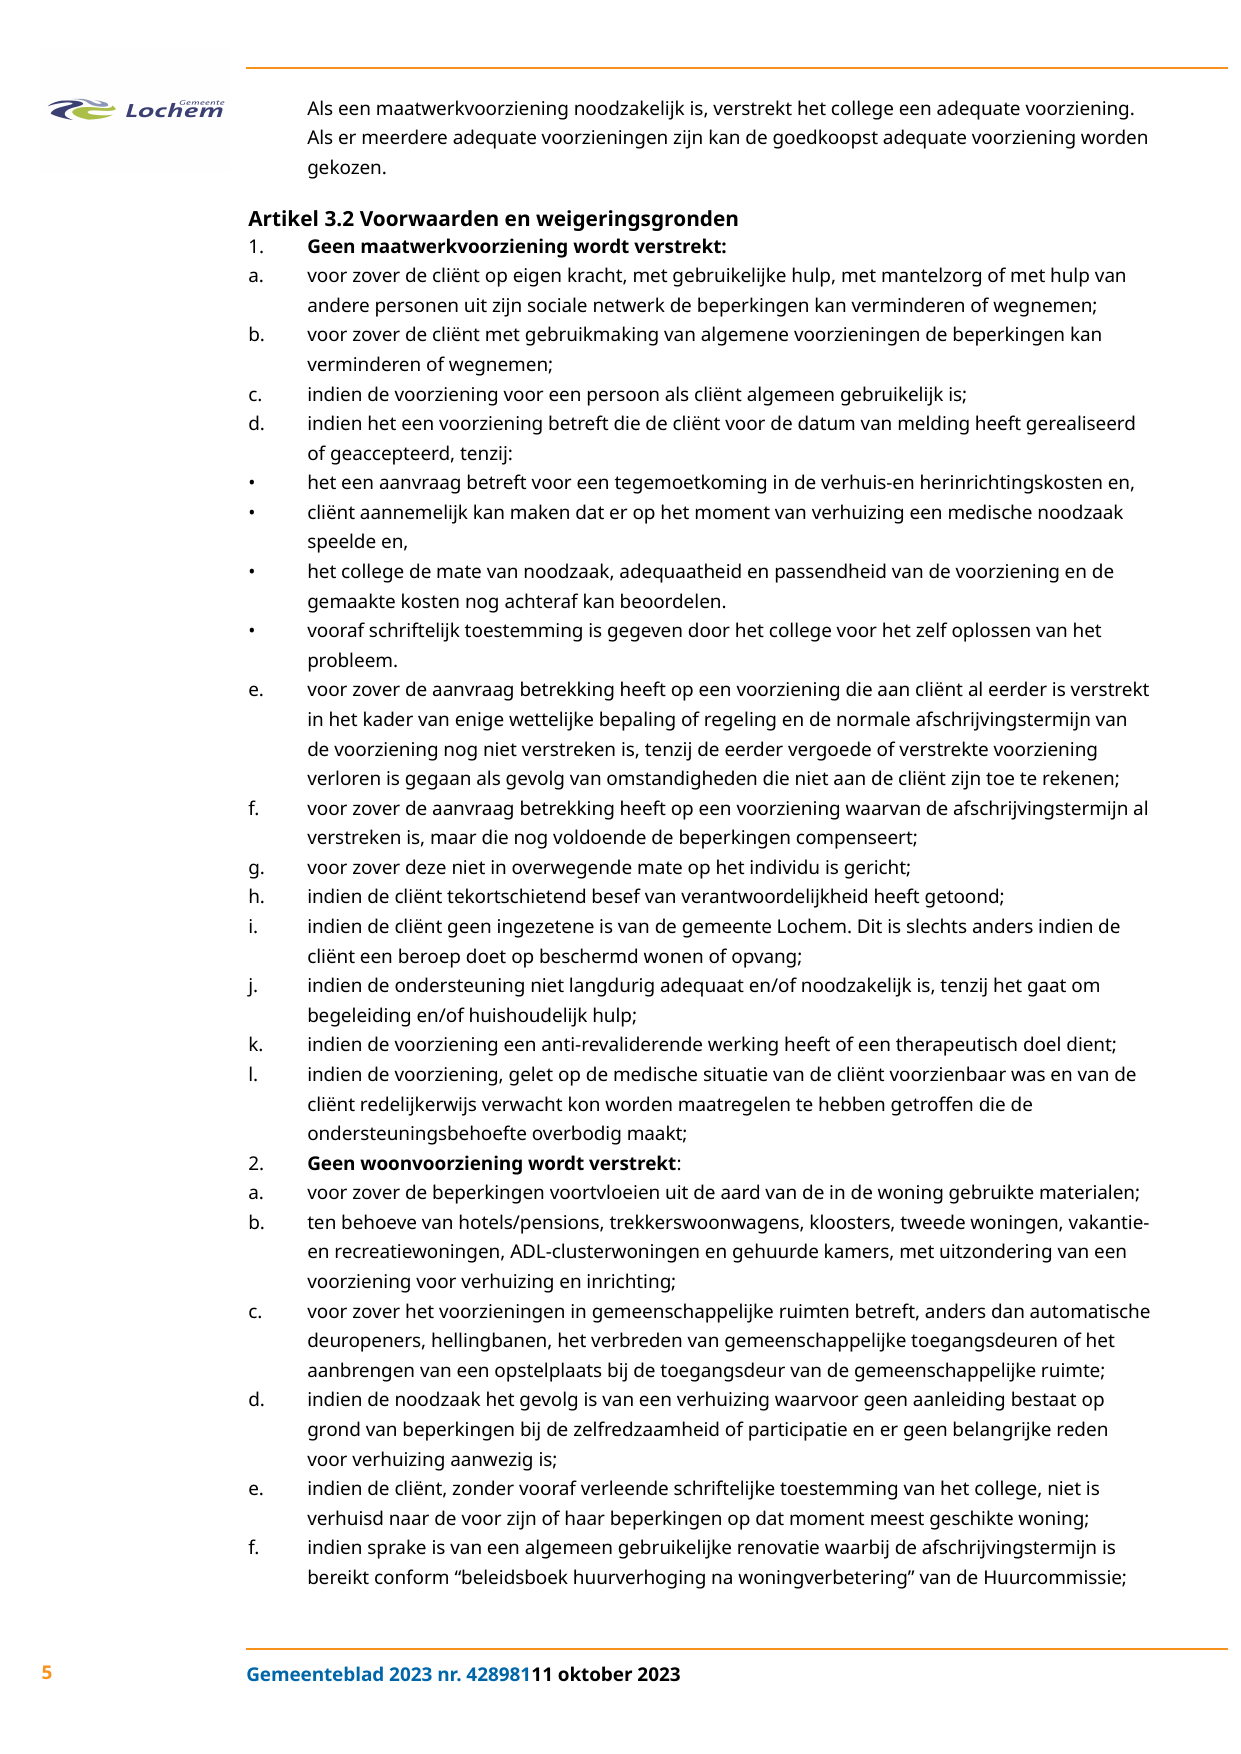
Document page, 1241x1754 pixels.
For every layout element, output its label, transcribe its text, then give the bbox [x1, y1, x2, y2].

list voor zover de aanvraag betrekking heeft op een voorziening die aan cliënt al eerder is verstrekt in het kader van enige wettelijke bepaling of regeling en de normale afschrijvingstermijn van de voorziening nog niet verstreken is, tenzij de eerder vergoede of verstrekte voorziening verloren is gegaan als gevolg van omstandigheden die niet aan de cliënt zijn toe te rekenen; [248, 677, 1152, 791]
list voor zover de aanvraag betrekking heeft op een voorziening waarvan de afschrijvingstermijn al verstreken is, maar die nog voldoende de beperkingen compenseert; [248, 795, 1152, 850]
list cliënt aannemelijk kan maken dat er op het moment van verhuizing een medische noodzaak speelde en, [248, 499, 1152, 554]
list indien de ondersteuning niet langdurig adequaat en/of noodzakelijk is, tenzij het gaat om begeleiding en/of huishoudelijk hulp; [248, 972, 1152, 1028]
text Artikel 3.2 Voorwaarden en weigeringsgronden [248, 204, 1152, 233]
list Geen maatwerkvoorziening wordt verstrekt: [248, 233, 1152, 258]
list indien sprake is van een algemeen gebruikelijke renovatie waarbij de afschrijvingstermijn is bereikt conform “beleidsboek huurverhoging na woningverbetering” van de Huurcommissie; [248, 1534, 1152, 1590]
list Als een maatwerkvoorziening noodzakelijk is, verstrekt het college een adequate voorziening. Als er meerdere adequate voorzieningen zijn kan de goedkoopst adequate voorziening worden gekozen. [248, 95, 1152, 180]
list voor zover het voorzieningen in gemeenschappelijke ruimten betreft, anders dan automatische deuropeners, hellingbanen, het verbreden van gemeenschappelijke toegangsdeuren of het aanbrengen van een opstelplaats bij de toegangsdeur van de gemeenschappelijke ruimte; [248, 1298, 1152, 1383]
list indien de cliënt, zonder vooraf verleende schriftelijke toestemming van het college, niet is verhuisd naar de voor zijn of haar beperkingen op dat moment meest geschikte woning; [248, 1475, 1152, 1531]
list vooraf schriftelijk toestemming is gegeven door het college voor het zelf oplossen van het probleem. [248, 617, 1152, 673]
list het een aanvraag betreft voor een tegemoetkoming in de verhuis-en herinrichtingskosten en, [248, 469, 1152, 495]
list indien het een voorziening betreft die de cliënt voor de datum van melding heeft gerealiseerd of geaccepteerd, tenzij: [248, 410, 1152, 466]
list het college de mate van noodzaak, adequaatheid en passendheid van de voorziening en de gemaakte kosten nog achteraf kan beoordelen. [248, 558, 1152, 613]
list Geen woonvoorziening wordt verstrekt: [248, 1150, 1152, 1176]
list indien de cliënt geen ingezetene is van de gemeente Lochem. Dit is slechts anders indien de cliënt een beroep doet op beschermd wonen of opvang; [248, 913, 1152, 968]
list voor zover deze niet in overwegende mate op het individu is gericht; [248, 854, 1152, 880]
list indien de voorziening voor een persoon als cliënt algemeen gebruikelijk is; [248, 381, 1152, 406]
list voor zover de cliënt met gebruikmaking van algemene voorzieningen de beperkingen kan verminderen of wegnemen; [248, 322, 1152, 377]
list indien de cliënt tekortschietend besef van verantwoordelijkheid heeft getoond; [248, 884, 1152, 909]
list indien de voorziening, gelet op de medische situatie van de cliënt voorzienbaar was en van de cliënt redelijkerwijs verwacht kon worden maatregelen te hebben getroffen die de ondersteuningsbehoefte overbodig maakt; [248, 1061, 1152, 1146]
picture [41, 47, 231, 172]
list voor zover de beperkingen voortvloeien uit de aard van de in de woning gebruikte materialen; [248, 1179, 1152, 1205]
list voor zover de cliënt op eigen kracht, met gebruikelijke hulp, met mantelzorg of met hulp van andere personen uit zijn sociale netwerk de beperkingen kan verminderen of wegnemen; [248, 262, 1152, 318]
list indien de voorziening een anti-revaliderende werking heeft of een therapeutisch doel dient; [248, 1032, 1152, 1057]
list ten behoeve van hotels/pensions, trekkerswoonwagens, kloosters, tweede woningen, vakantie- en recreatiewoningen, ADL-clusterwoningen en gehuurde kamers, met uitzondering van een voorziening voor verhuizing en inrichting; [248, 1209, 1152, 1294]
list indien de noodzaak het gevolg is van een verhuizing waarvoor geen aanleiding bestaat op grond van beperkingen bij de zelfredzaamheid of participatie en er geen belangrijke reden voor verhuizing aanwezig is; [248, 1387, 1152, 1471]
